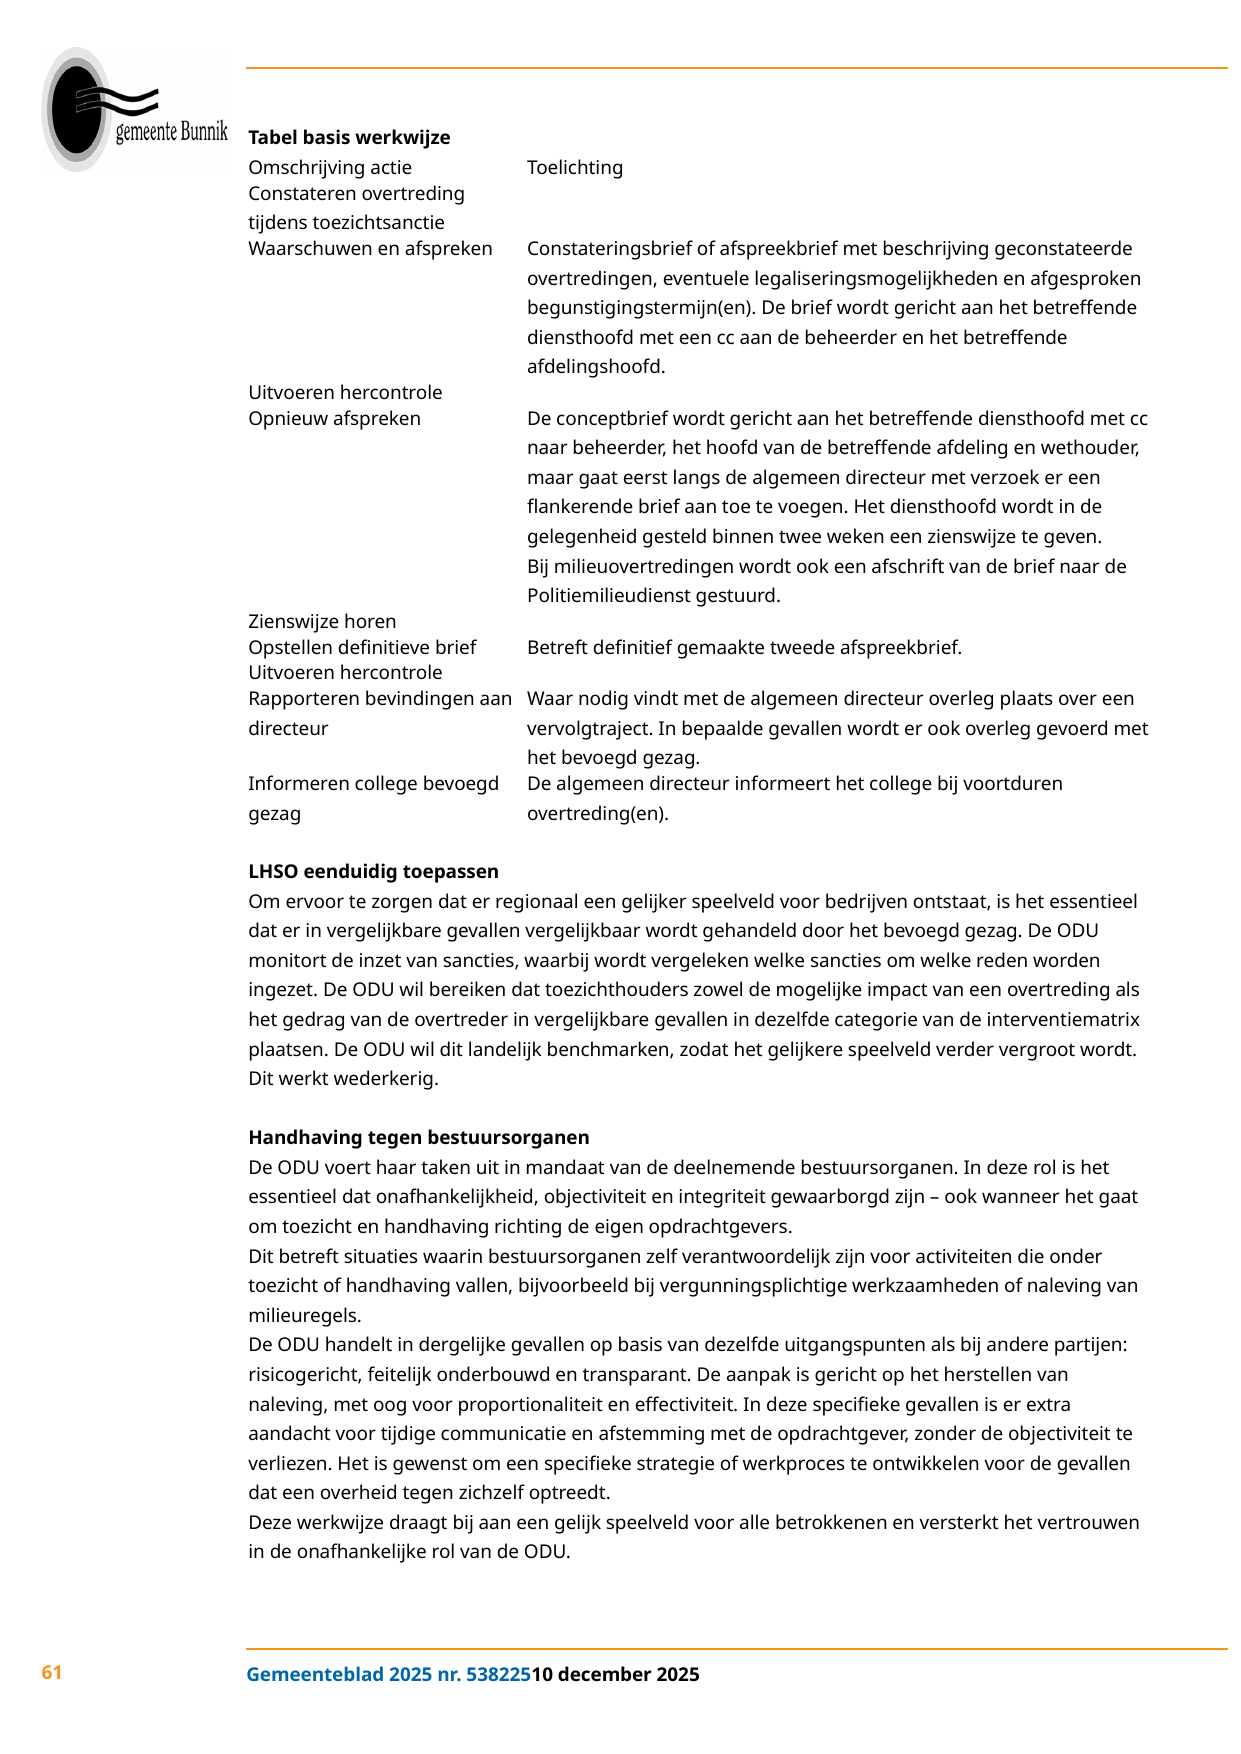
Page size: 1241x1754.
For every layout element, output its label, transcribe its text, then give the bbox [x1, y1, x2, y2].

table_cell Constateringsbrief of afspreekbrief met beschrijving geconstateerde overtredingen, eventuele legaliseringsmogelijkheden en afgesproken begunstigingstermijn(en). De brief wordt gericht aan het betreffende diensthoofd met een cc aan de beheerder en het betreffende afdelingshoofd. [527, 235, 1152, 379]
text Tabel basis werkwijze [248, 124, 1152, 150]
text Om ervoor te zorgen dat er regionaal een gelijker speelveld voor bedrijven ontstaat, is het essentieel dat er in vergelijkbare gevallen vergelijkbaar wordt gehandeld door het bevoegd gezag. De ODU monitort de inzet van sancties, waarbij wordt vergeleken welke sancties om welke reden worden ingezet. De ODU wil bereiken dat toezichthouders zowel de mogelijke impact van een overtreding als het gedrag van de overtreder in vergelijkbare gevallen in dezelfde categorie van de interventiematrix plaatsen. De ODU wil dit landelijk benchmarken, zodat het gelijkere speelveld verder vergroot wordt. Dit werkt wederkerig. [248, 888, 1152, 1091]
text Deze werkwijze draagt bij aan een gelijk speelveld voor alle betrokkenen en versterkt het vertrouwen in de onafhankelijke rol van de ODU. [248, 1509, 1152, 1564]
text Dit betreft situaties waarin bestuursorganen zelf verantwoordelijk zijn voor activiteiten die onder toezicht of handhaving vallen, bijvoorbeeld bij vergunningsplichtige werkzaamheden of naleving van milieuregels. [248, 1243, 1152, 1328]
table_cell Waar nodig vindt met de algemeen directeur overleg plaats over een vervolgtraject. In bepaalde gevallen wordt er ook overleg gevoerd met het bevoegd gezag. [527, 685, 1152, 770]
text Handhaving tegen bestuursorganen [248, 1124, 1152, 1150]
table_cell Waarschuwen en afspreken [248, 235, 527, 379]
table_cell [527, 608, 1152, 634]
text LHSO eenduidig toepassen [248, 858, 1152, 884]
table_cell Betreft definitief gemaakte tweede afspreekbrief. [527, 634, 1152, 659]
table_cell De algemeen directeur informeert het college bij voortduren overtreding(en). [527, 770, 1152, 826]
table_cell De conceptbrief wordt gericht aan het betreffende diensthoofd met cc naar beheerder, het hoofd van de betreffende afdeling en wethouder, maar gaat eerst langs de algemeen directeur met verzoek er een flankerende brief aan toe te voegen. Het diensthoofd wordt in de gelegenheid gesteld binnen twee weken een zienswijze te geven. Bij milieuovertredingen wordt ook een afschrift van de brief naar de Politiemilieudienst gestuurd. [527, 405, 1152, 608]
table_cell Opnieuw afspreken [248, 405, 527, 608]
table_cell [527, 180, 1152, 235]
table_cell Uitvoeren hercontrole [248, 379, 527, 405]
table_cell Rapporteren bevindingen aan directeur [248, 685, 527, 770]
table_cell [527, 660, 1152, 685]
table_cell Uitvoeren hercontrole [248, 660, 527, 685]
text De ODU handelt in dergelijke gevallen op basis van dezelfde uitgangspunten als bij andere partijen: risicogericht, feitelijk onderbouwd en transparant. De aanpak is gericht op het herstellen van naleving, met oog voor proportionaliteit en effectiviteit. In deze specifieke gevallen is er extra aandacht voor tijdige communicatie en afstemming met de opdrachtgever, zonder de objectiviteit te verliezen. Het is gewenst om een specifieke strategie of werkproces te ontwikkelen voor de gevallen dat een overheid tegen zichzelf optreedt. [248, 1332, 1152, 1505]
text De ODU voert haar taken uit in mandaat van de deelnemende bestuursorganen. In deze rol is het essentieel dat onafhankelijkheid, objectiviteit en integriteit gewaarborgd zijn – ook wanneer het gaat om toezicht en handhaving richting de eigen opdrachtgevers. [248, 1154, 1152, 1239]
table_cell [527, 379, 1152, 405]
table_cell Informeren college bevoegd gezag [248, 770, 527, 826]
table_cell Opstellen definitieve brief [248, 634, 527, 659]
table_header Toelichting [527, 154, 1152, 180]
table_header Omschrijving actie [248, 154, 527, 180]
table_cell Zienswijze horen [248, 608, 527, 634]
picture [41, 47, 231, 172]
table_cell Constateren overtreding tijdens toezichtsanctie [248, 180, 527, 235]
